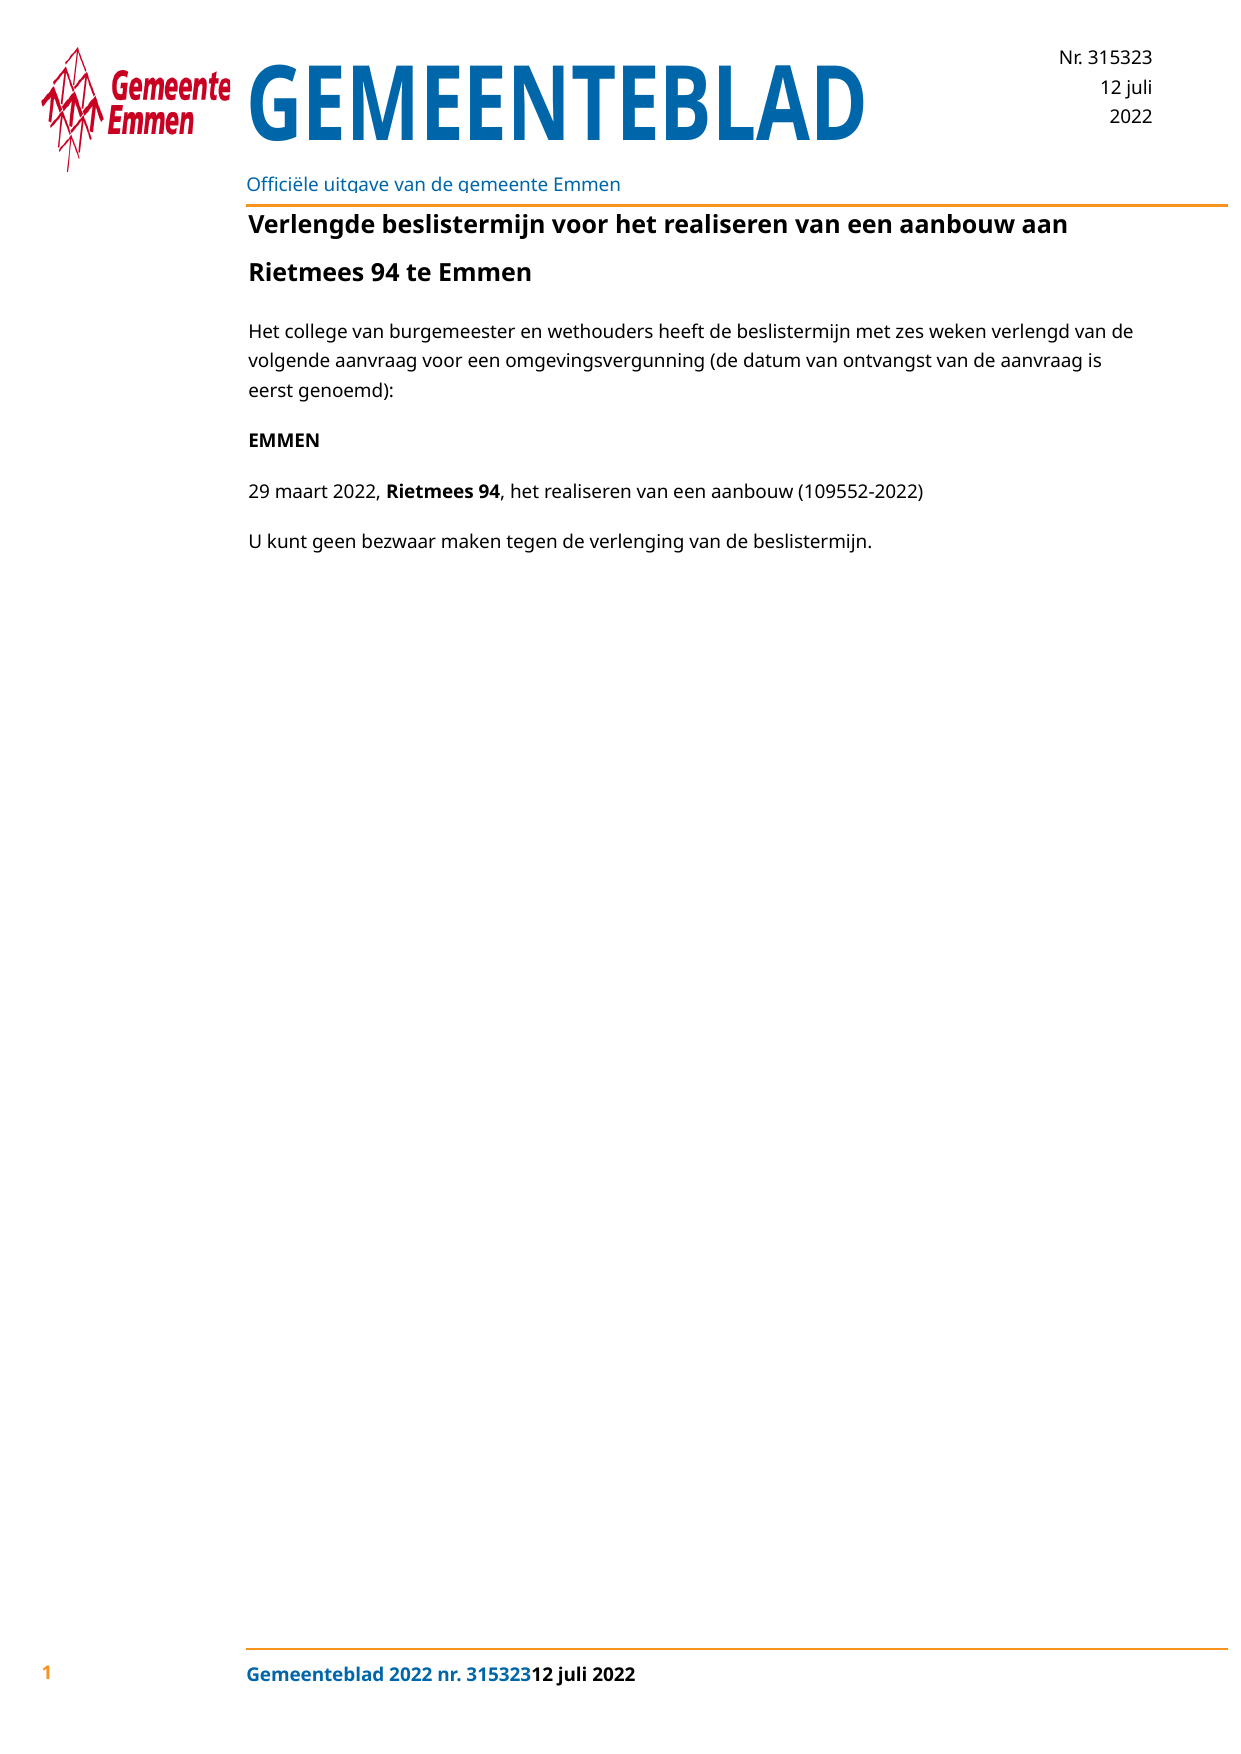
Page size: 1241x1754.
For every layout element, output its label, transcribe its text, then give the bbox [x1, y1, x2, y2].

text Verlengde beslistermijn voor het realiseren van een aanbouw aan Rietmees 94 te Emmen [248, 207, 1152, 288]
text U kunt geen bezwaar maken tegen de verlenging van de beslistermijn. [248, 528, 1152, 554]
text 29 maart 2022, Rietmees 94, het realiseren van een aanbouw (109552-2022) [248, 478, 1152, 504]
text EMMEN [248, 427, 1152, 453]
text Het college van burgemeester en wethouders heeft de beslistermijn met zes weken verlengd van de volgende aanvraag voor een omgevingsvergunning (de datum van ontvangst van de aanvraag is eerst genoemd): [248, 318, 1152, 403]
picture [41, 47, 231, 172]
